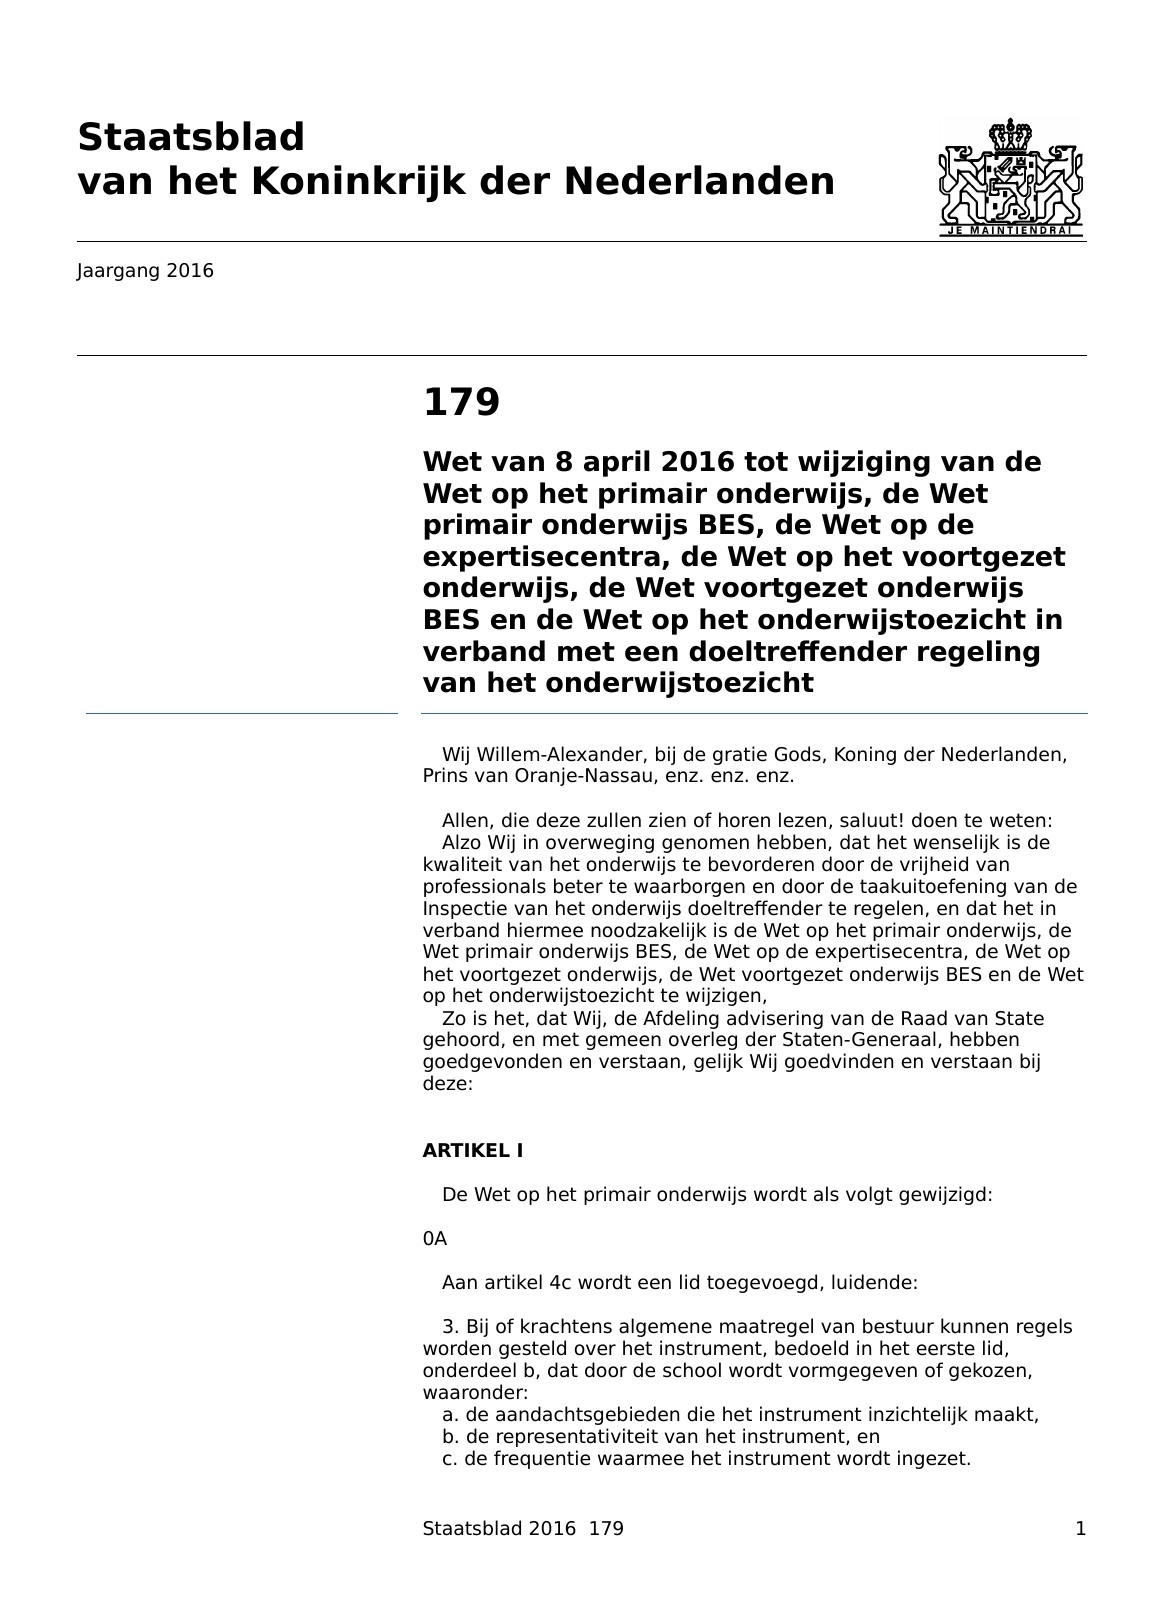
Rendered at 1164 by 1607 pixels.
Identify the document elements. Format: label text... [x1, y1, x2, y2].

text Alzo Wij in overweging genomen hebben, dat het wenselijk is de kwaliteit van het onderwijs te bevorderen door de vrijheid van professionals beter te waarborgen en door de taakuitoefening van de Inspectie van het onderwijs doeltreffender te regelen, en dat het in verband hiermee noodzakelijk is de Wet op het primair onderwijs, de Wet primair onderwijs BES, de Wet op de expertisecentra, de Wet op het voortgezet onderwijs, de Wet voortgezet onderwijs BES en de Wet op het onderwijstoezicht te wijzigen, [422, 832, 1087, 1007]
text Wet van 8 april 2016 tot wijziging van de Wet op het primair onderwijs, de Wet primair onderwijs BES, de Wet op de expertisecentra, de Wet op het voortgezet onderwijs, de Wet voortgezet onderwijs BES en de Wet op het onderwijstoezicht in verband met een doeltreffender regeling van het onderwijstoezicht [422, 447, 1087, 699]
subtitle ARTIKEL I [422, 1140, 1087, 1162]
text Wij Willem-Alexander, bij de gratie Gods, Koning der Nederlanden, Prins van Oranje-Nassau, enz. enz. enz. [422, 743, 1087, 787]
text a. de aandachtsgebieden die het instrument inzichtelijk maakt, [422, 1404, 1087, 1426]
picture [936, 115, 1087, 240]
text 0A [422, 1228, 1087, 1250]
text 3. Bij of krachtens algemene maatregel van bestuur kunnen regels worden gesteld over het instrument, bedoeld in het eerste lid, onderdeel b, dat door de school wordt vormgegeven of gekozen, waaronder: [422, 1316, 1087, 1404]
text c. de frequentie waarmee het instrument wordt ingezet. [422, 1448, 1087, 1470]
text Zo is het, dat Wij, de Afdeling advisering van de Raad van State gehoord, en met gemeen overleg der Staten-Generaal, hebben goedgevonden en verstaan, gelijk Wij goedvinden en verstaan bij deze: [422, 1007, 1087, 1095]
text De Wet op het primair onderwijs wordt als volgt gewijzigd: [422, 1184, 1087, 1206]
subtitle 179 [422, 381, 1087, 424]
table_cell Jaargang 2016 [77, 242, 1087, 355]
table_header Staatsblad van het Koninkrijk der Nederlanden [77, 100, 886, 241]
text Allen, die deze zullen zien of horen lezen, saluut! doen te weten: [422, 809, 1087, 832]
text b. de representativiteit van het instrument, en [422, 1426, 1087, 1448]
text Aan artikel 4c wordt een lid toegevoegd, luidende: [422, 1272, 1087, 1294]
table_header [886, 100, 1087, 241]
